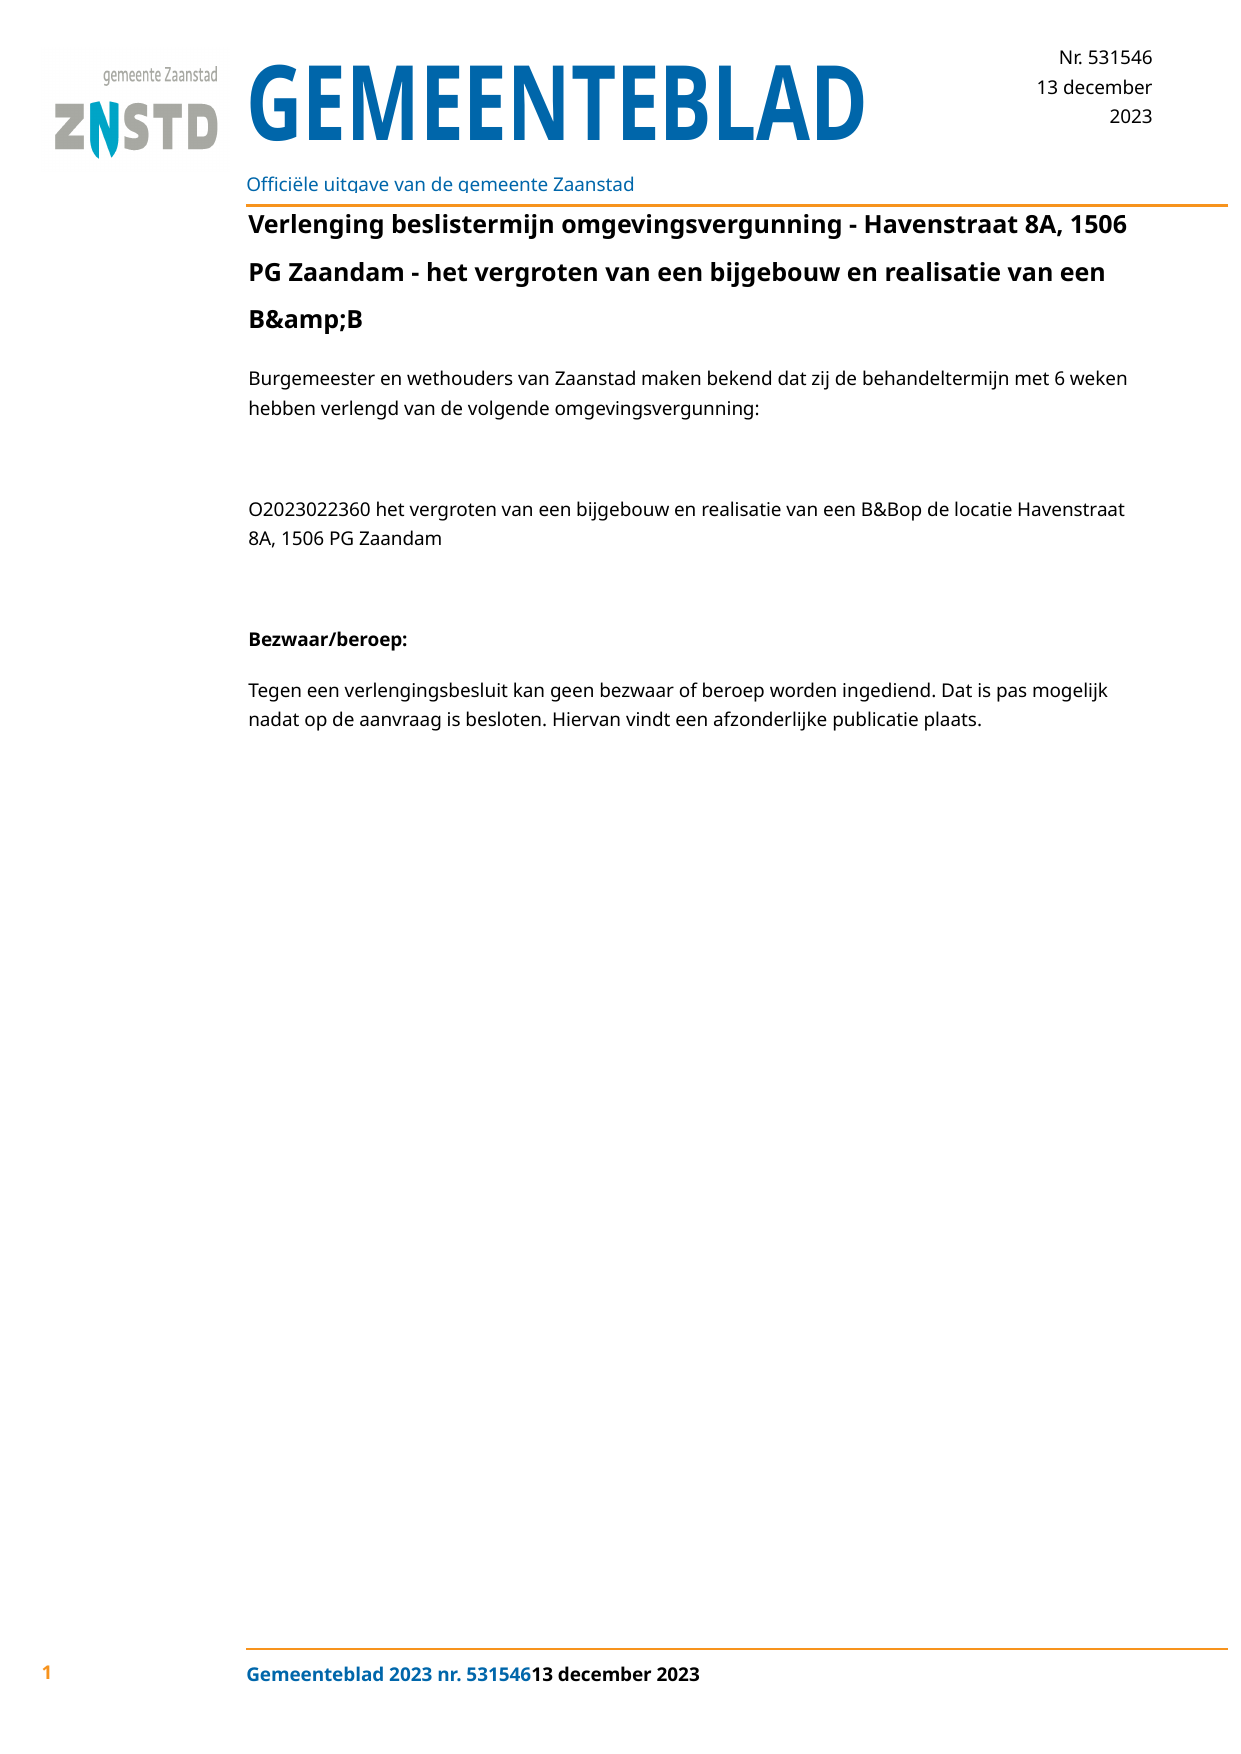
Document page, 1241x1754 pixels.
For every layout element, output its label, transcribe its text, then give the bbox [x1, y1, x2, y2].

text Tegen een verlengingsbesluit kan geen bezwaar of beroep worden ingediend. Dat is pas mogelijk nadat op de aanvraag is besloten. Hiervan vindt een afzonderlijke publicatie plaats. [248, 677, 1152, 732]
text O2023022360 het vergroten van een bijgebouw en realisatie van een B&Bop de locatie Havenstraat 8A, 1506 PG Zaandam [248, 496, 1152, 551]
text Bezwaar/beroep: [248, 626, 1152, 652]
picture [41, 47, 231, 172]
text Burgemeester en wethouders van Zaanstad maken bekend dat zij de behandeltermijn met 6 weken hebben verlengd van de volgende omgevingsvergunning: [248, 366, 1152, 421]
text Verlenging beslistermijn omgevingsvergunning - Havenstraat 8A, 1506 PG Zaandam - het vergroten van een bijgebouw en realisatie van een B&amp;B [248, 207, 1152, 336]
